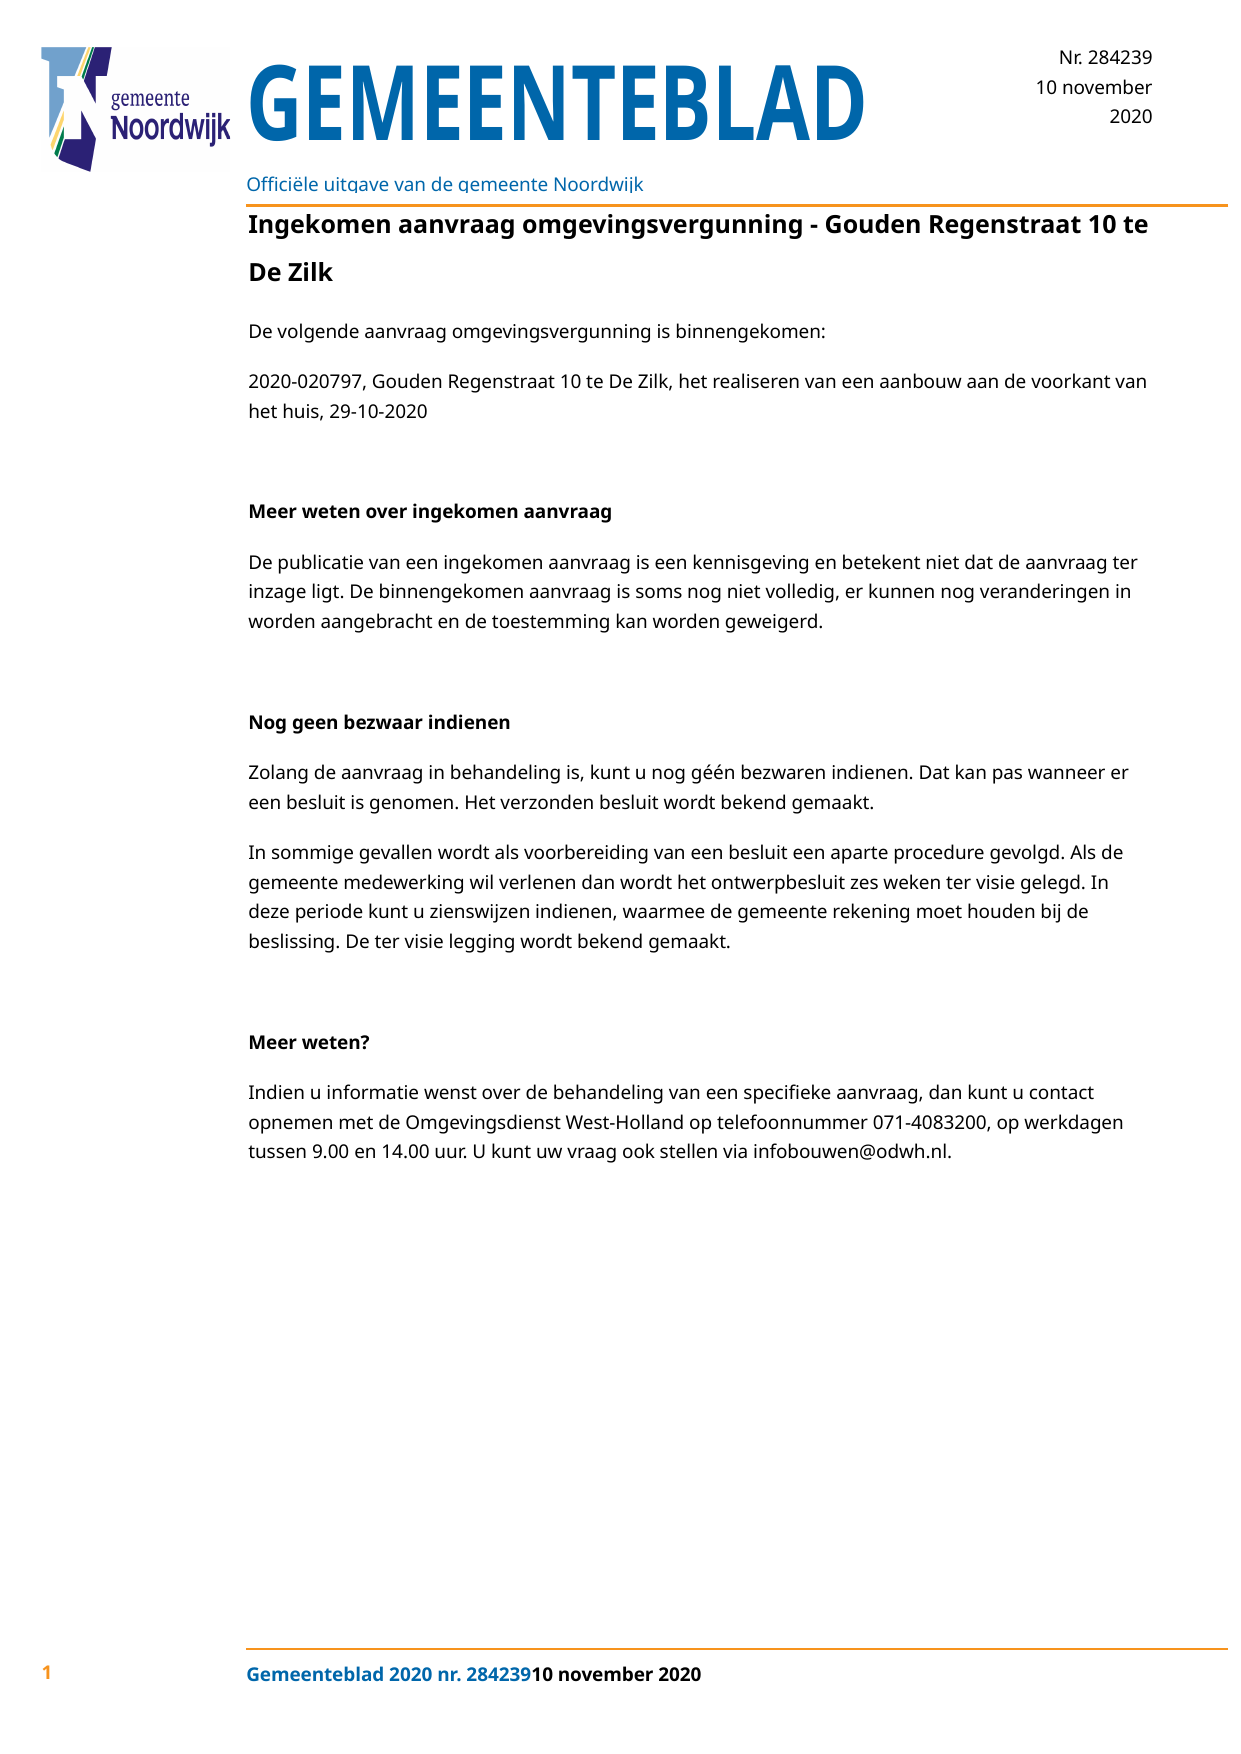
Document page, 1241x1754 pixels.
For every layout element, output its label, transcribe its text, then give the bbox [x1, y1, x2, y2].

text Indien u informatie wenst over de behandeling van een specifieke aanvraag, dan kunt u contact opnemen met de Omgevingsdienst West-Holland op telefoonnummer 071-4083200, op werkdagen tussen 9.00 en 14.00 uur. U kunt uw vraag ook stellen via infobouwen@odwh.nl. [248, 1079, 1152, 1164]
text Ingekomen aanvraag omgevingsvergunning - Gouden Regenstraat 10 te De Zilk [248, 207, 1152, 288]
picture [41, 47, 231, 172]
text Meer weten over ingekomen aanvraag [248, 499, 1152, 524]
text Nog geen bezwaar indienen [248, 709, 1152, 735]
text De publicatie van een ingekomen aanvraag is een kennisgeving en betekent niet dat de aanvraag ter inzage ligt. De binnengekomen aanvraag is soms nog niet volledig, er kunnen nog veranderingen in worden aangebracht en de toestemming kan worden geweigerd. [248, 549, 1152, 634]
text 2020-020797, Gouden Regenstraat 10 te De Zilk, het realiseren van een aanbouw aan de voorkant van het huis, 29-10-2020 [248, 368, 1152, 424]
text Zolang de aanvraag in behandeling is, kunt u nog géén bezwaren indienen. Dat kan pas wanneer er een besluit is genomen. Het verzonden besluit wordt bekend gemaakt. [248, 759, 1152, 815]
text In sommige gevallen wordt als voorbereiding van een besluit een aparte procedure gevolgd. Als de gemeente medewerking wil verlenen dan wordt het ontwerpbesluit zes weken ter visie gelegd. In deze periode kunt u zienswijzen indienen, waarmee de gemeente rekening moet houden bij de beslissing. De ter visie legging wordt bekend gemaakt. [248, 839, 1152, 954]
text De volgende aanvraag omgevingsvergunning is binnengekomen: [248, 318, 1152, 344]
text Meer weten? [248, 1029, 1152, 1055]
